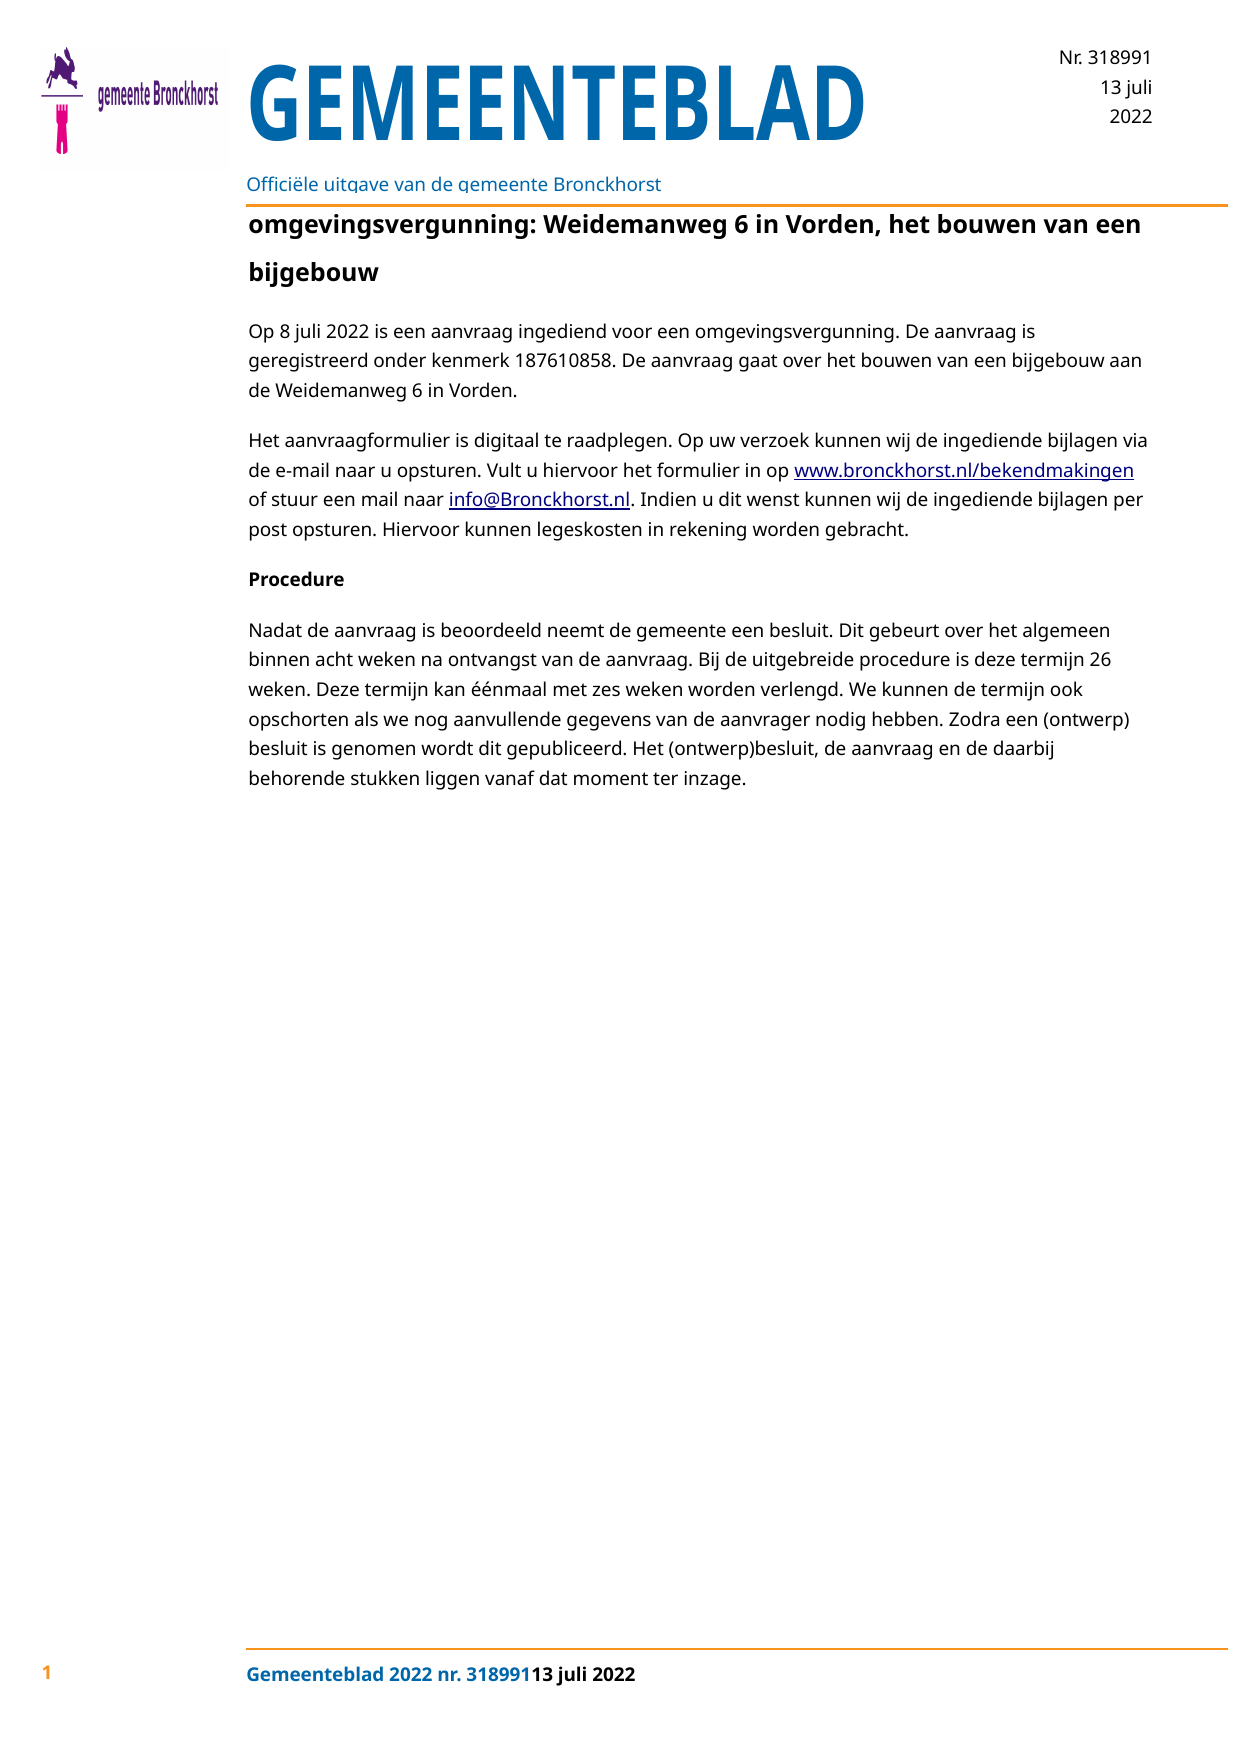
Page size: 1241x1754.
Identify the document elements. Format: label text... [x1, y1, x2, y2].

text Nadat de aanvraag is beoordeeld neemt de gemeente een besluit. Dit gebeurt over het algemeen binnen acht weken na ontvangst van de aanvraag. Bij de uitgebreide procedure is deze termijn 26 weken. Deze termijn kan éénmaal met zes weken worden verlengd. We kunnen de termijn ook opschorten als we nog aanvullende gegevens van de aanvrager nodig hebben. Zodra een (ontwerp) besluit is genomen wordt dit gepubliceerd. Het (ontwerp)besluit, de aanvraag en de daarbij behorende stukken liggen vanaf dat moment ter inzage. [248, 617, 1152, 791]
text Procedure [248, 567, 1152, 592]
text Het aanvraagformulier is digitaal te raadplegen. Op uw verzoek kunnen wij de ingediende bijlagen via de e-mail naar u opsturen. Vult u hiervoor het formulier in op www.bronckhorst.nl/bekendmakingen of stuur een mail naar info@Bronckhorst.nl. Indien u dit wenst kunnen wij de ingediende bijlagen per post opsturen. Hiervoor kunnen legeskosten in rekening worden gebracht. [248, 427, 1152, 542]
text omgevingsvergunning: Weidemanweg 6 in Vorden, het bouwen van een bijgebouw [248, 207, 1152, 288]
text Op 8 juli 2022 is een aanvraag ingediend voor een omgevingsvergunning. De aanvraag is geregistreerd onder kenmerk 187610858. De aanvraag gaat over het bouwen van een bijgebouw aan de Weidemanweg 6 in Vorden. [248, 318, 1152, 403]
picture [41, 47, 231, 172]
